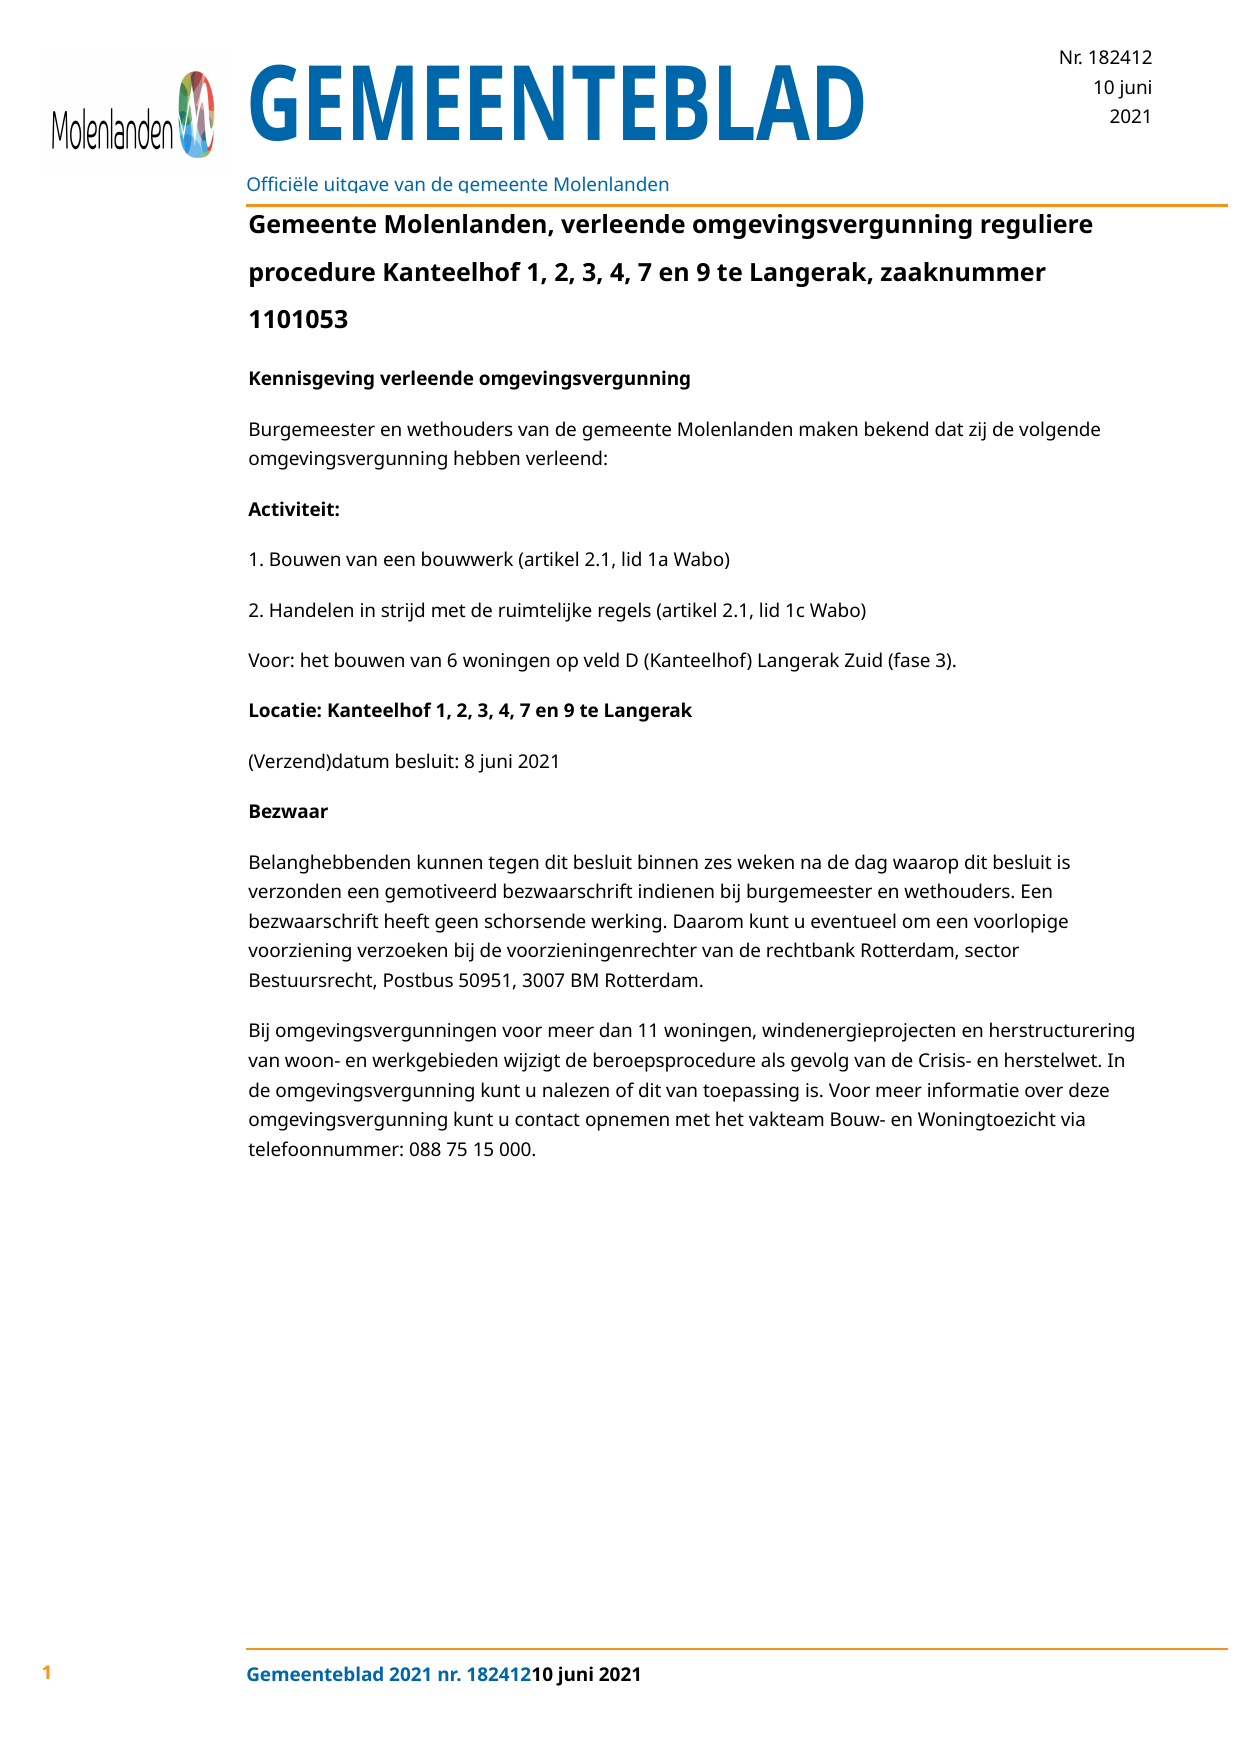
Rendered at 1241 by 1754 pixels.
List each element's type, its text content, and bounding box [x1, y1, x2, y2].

text Bezwaar [248, 798, 1152, 824]
text 1. Bouwen van een bouwwerk (artikel 2.1, lid 1a Wabo) [248, 546, 1152, 572]
text 2. Handelen in strijd met de ruimtelijke regels (artikel 2.1, lid 1c Wabo) [248, 597, 1152, 622]
text Bij omgevingsvergunningen voor meer dan 11 woningen, windenergieprojecten en herstructurering van woon- en werkgebieden wijzigt de beroepsprocedure als gevolg van de Crisis- en herstelwet. In de omgevingsvergunning kunt u nalezen of dit van toepassing is. Voor meer informatie over deze omgevingsvergunning kunt u contact opnemen met het vakteam Bouw- en Woningtoezicht via telefoonnummer: 088 75 15 000. [248, 1018, 1152, 1162]
text Kennisgeving verleende omgevingsvergunning [248, 366, 1152, 391]
picture [41, 47, 231, 172]
text Burgemeester en wethouders van de gemeente Molenlanden maken bekend dat zij de volgende omgevingsvergunning hebben verleend: [248, 416, 1152, 471]
text (Verzend)datum besluit: 8 juni 2021 [248, 748, 1152, 774]
text Gemeente Molenlanden, verleende omgevingsvergunning reguliere procedure Kanteelhof 1, 2, 3, 4, 7 en 9 te Langerak, zaaknummer 1101053 [248, 207, 1152, 336]
text Belanghebbenden kunnen tegen dit besluit binnen zes weken na de dag waarop dit besluit is verzonden een gemotiveerd bezwaarschrift indienen bij burgemeester en wethouders. Een bezwaarschrift heeft geen schorsende werking. Daarom kunt u eventueel om een voorlopige voorziening verzoeken bij de voorzieningenrechter van de rechtbank Rotterdam, sector Bestuursrecht, Postbus 50951, 3007 BM Rotterdam. [248, 849, 1152, 993]
text Activiteit: [248, 496, 1152, 522]
text Locatie: Kanteelhof 1, 2, 3, 4, 7 en 9 te Langerak [248, 698, 1152, 723]
text Voor: het bouwen van 6 woningen op veld D (Kanteelhof) Langerak Zuid (fase 3). [248, 647, 1152, 673]
